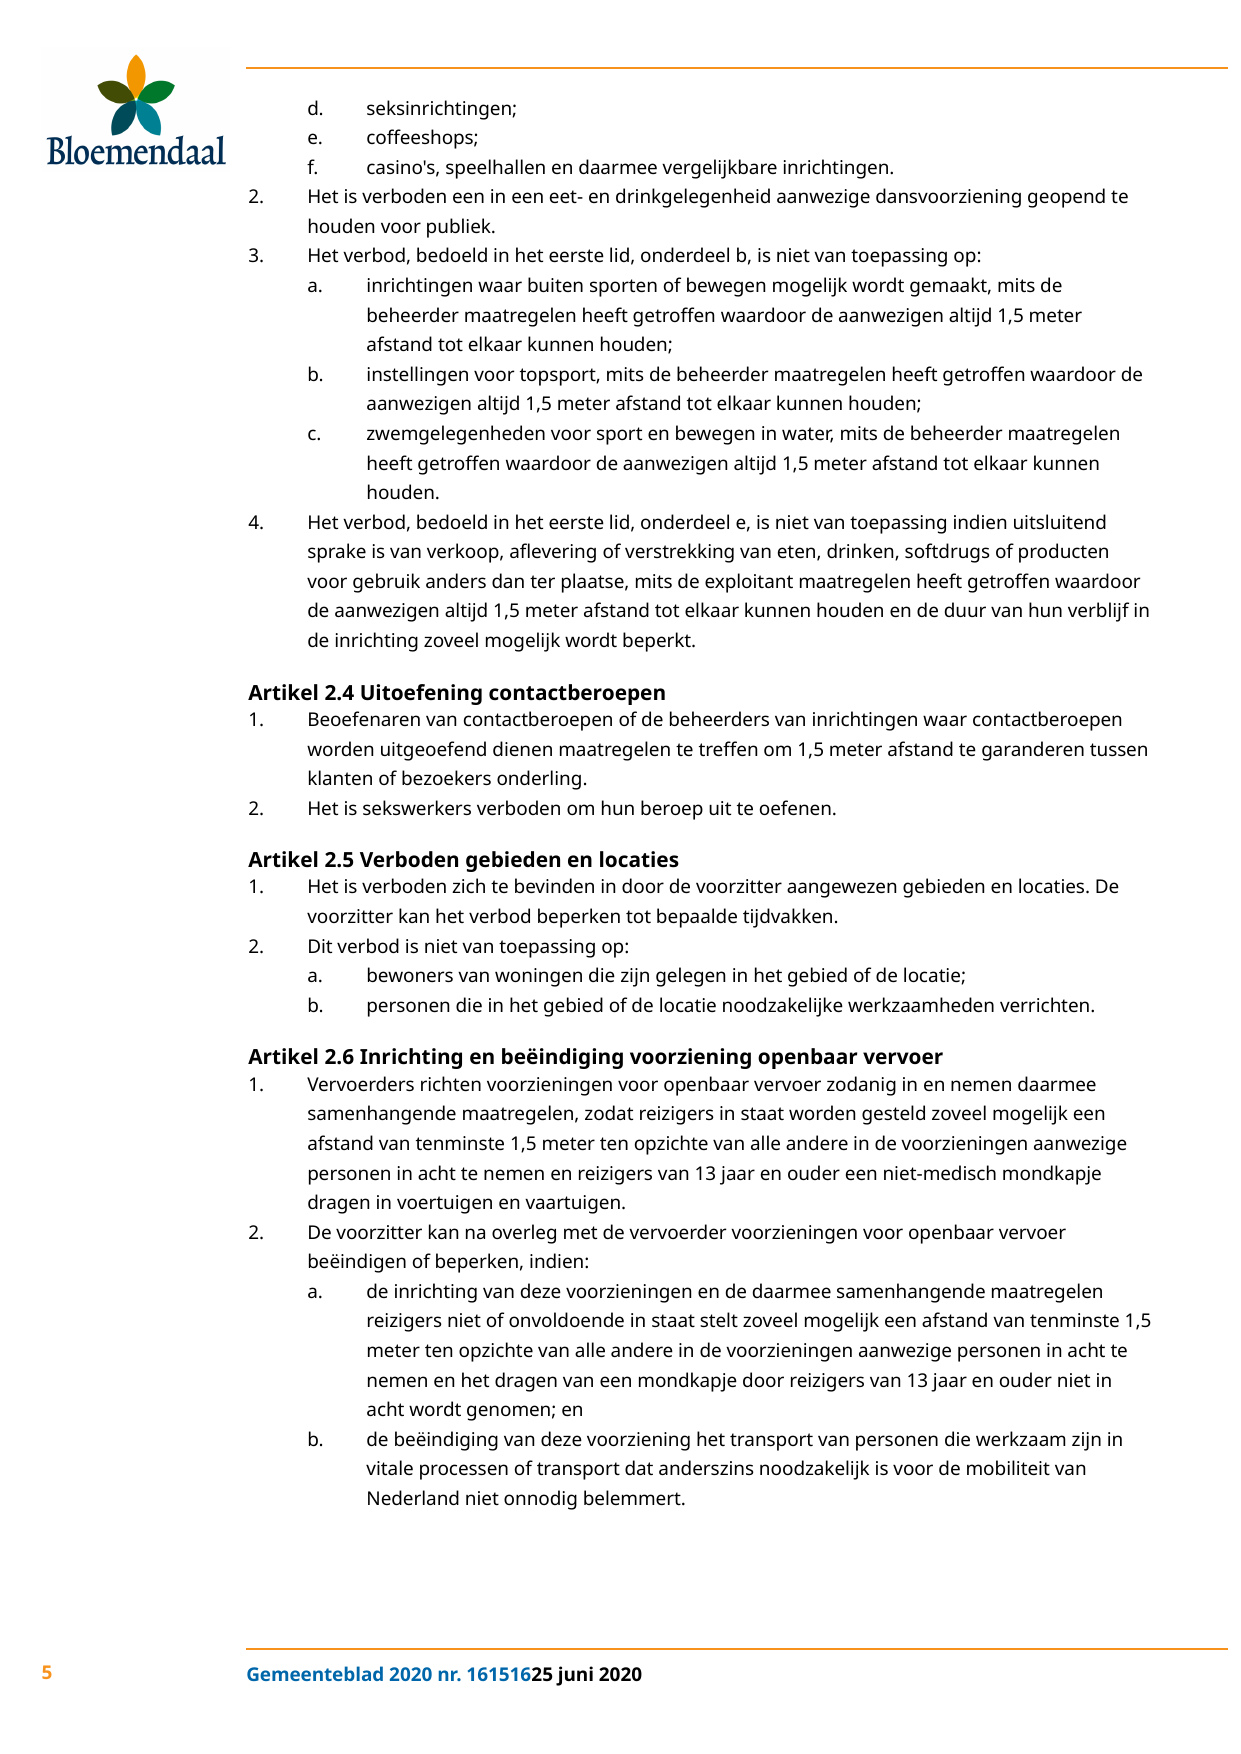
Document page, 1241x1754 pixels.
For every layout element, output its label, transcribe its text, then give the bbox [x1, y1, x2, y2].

list Het verbod, bedoeld in het eerste lid, onderdeel e, is niet van toepassing indien uitsluitend sprake is van verkoop, aflevering of verstrekking van eten, drinken, softdrugs of producten voor gebruik anders dan ter plaatse, mits de exploitant maatregelen heeft getroffen waardoor de aanwezigen altijd 1,5 meter afstand tot elkaar kunnen houden en de duur van hun verblijf in de inrichting zoveel mogelijk wordt beperkt. [248, 509, 1152, 653]
list inrichtingen waar buiten sporten of bewegen mogelijk wordt gemaakt, mits de beheerder maatregelen heeft getroffen waardoor de aanwezigen altijd 1,5 meter afstand tot elkaar kunnen houden; [307, 272, 1152, 357]
list casino's, speelhallen en daarmee vergelijkbare inrichtingen. [307, 154, 1152, 180]
text Artikel 2.5 Verboden gebieden en locaties [248, 845, 1152, 874]
list coffeeshops; [307, 124, 1152, 150]
text Artikel 2.6 Inrichting en beëindiging voorziening openbaar vervoer [248, 1042, 1152, 1071]
list seksinrichtingen; [307, 95, 1152, 121]
list De voorzitter kan na overleg met de vervoerder voorzieningen voor openbaar vervoer beëindigen of beperken, indien: [248, 1219, 1152, 1274]
picture [41, 47, 231, 172]
list Het is sekswerkers verboden om hun beroep uit te oefenen. [248, 795, 1152, 821]
text Artikel 2.4 Uitoefening contactberoepen [248, 678, 1152, 706]
list Het verbod, bedoeld in het eerste lid, onderdeel b, is niet van toepassing op: [248, 243, 1152, 268]
list de beëindiging van deze voorziening het transport van personen die werkzaam zijn in vitale processen of transport dat anderszins noodzakelijk is voor de mobiliteit van Nederland niet onnodig belemmert. [307, 1426, 1152, 1511]
list zwemgelegenheden voor sport en bewegen in water, mits de beheerder maatregelen heeft getroffen waardoor de aanwezigen altijd 1,5 meter afstand tot elkaar kunnen houden. [307, 420, 1152, 505]
list instellingen voor topsport, mits de beheerder maatregelen heeft getroffen waardoor de aanwezigen altijd 1,5 meter afstand tot elkaar kunnen houden; [307, 361, 1152, 416]
list de inrichting van deze voorzieningen en de daarmee samenhangende maatregelen reizigers niet of onvoldoende in staat stelt zoveel mogelijk een afstand van tenminste 1,5 meter ten opzichte van alle andere in de voorzieningen aanwezige personen in acht te nemen en het dragen van een mondkapje door reizigers van 13 jaar en ouder niet in acht wordt genomen; en [307, 1278, 1152, 1422]
list personen die in het gebied of de locatie noodzakelijke werkzaamheden verrichten. [307, 992, 1152, 1018]
list Vervoerders richten voorzieningen voor openbaar vervoer zodanig in en nemen daarmee samenhangende maatregelen, zodat reizigers in staat worden gesteld zoveel mogelijk een afstand van tenminste 1,5 meter ten opzichte van alle andere in de voorzieningen aanwezige personen in acht te nemen en reizigers van 13 jaar en ouder een niet-medisch mondkapje dragen in voertuigen en vaartuigen. [248, 1071, 1152, 1215]
list Het is verboden een in een eet- en drinkgelegenheid aanwezige dansvoorziening geopend te houden voor publiek. [248, 183, 1152, 239]
list Beoefenaren van contactberoepen of de beheerders van inrichtingen waar contactberoepen worden uitgeoefend dienen maatregelen te treffen om 1,5 meter afstand te garanderen tussen klanten of bezoekers onderling. [248, 706, 1152, 791]
list bewoners van woningen die zijn gelegen in het gebied of de locatie; [307, 962, 1152, 988]
list Dit verbod is niet van toepassing op: [248, 933, 1152, 959]
list Het is verboden zich te bevinden in door de voorzitter aangewezen gebieden en locaties. De voorzitter kan het verbod beperken tot bepaalde tijdvakken. [248, 874, 1152, 929]
